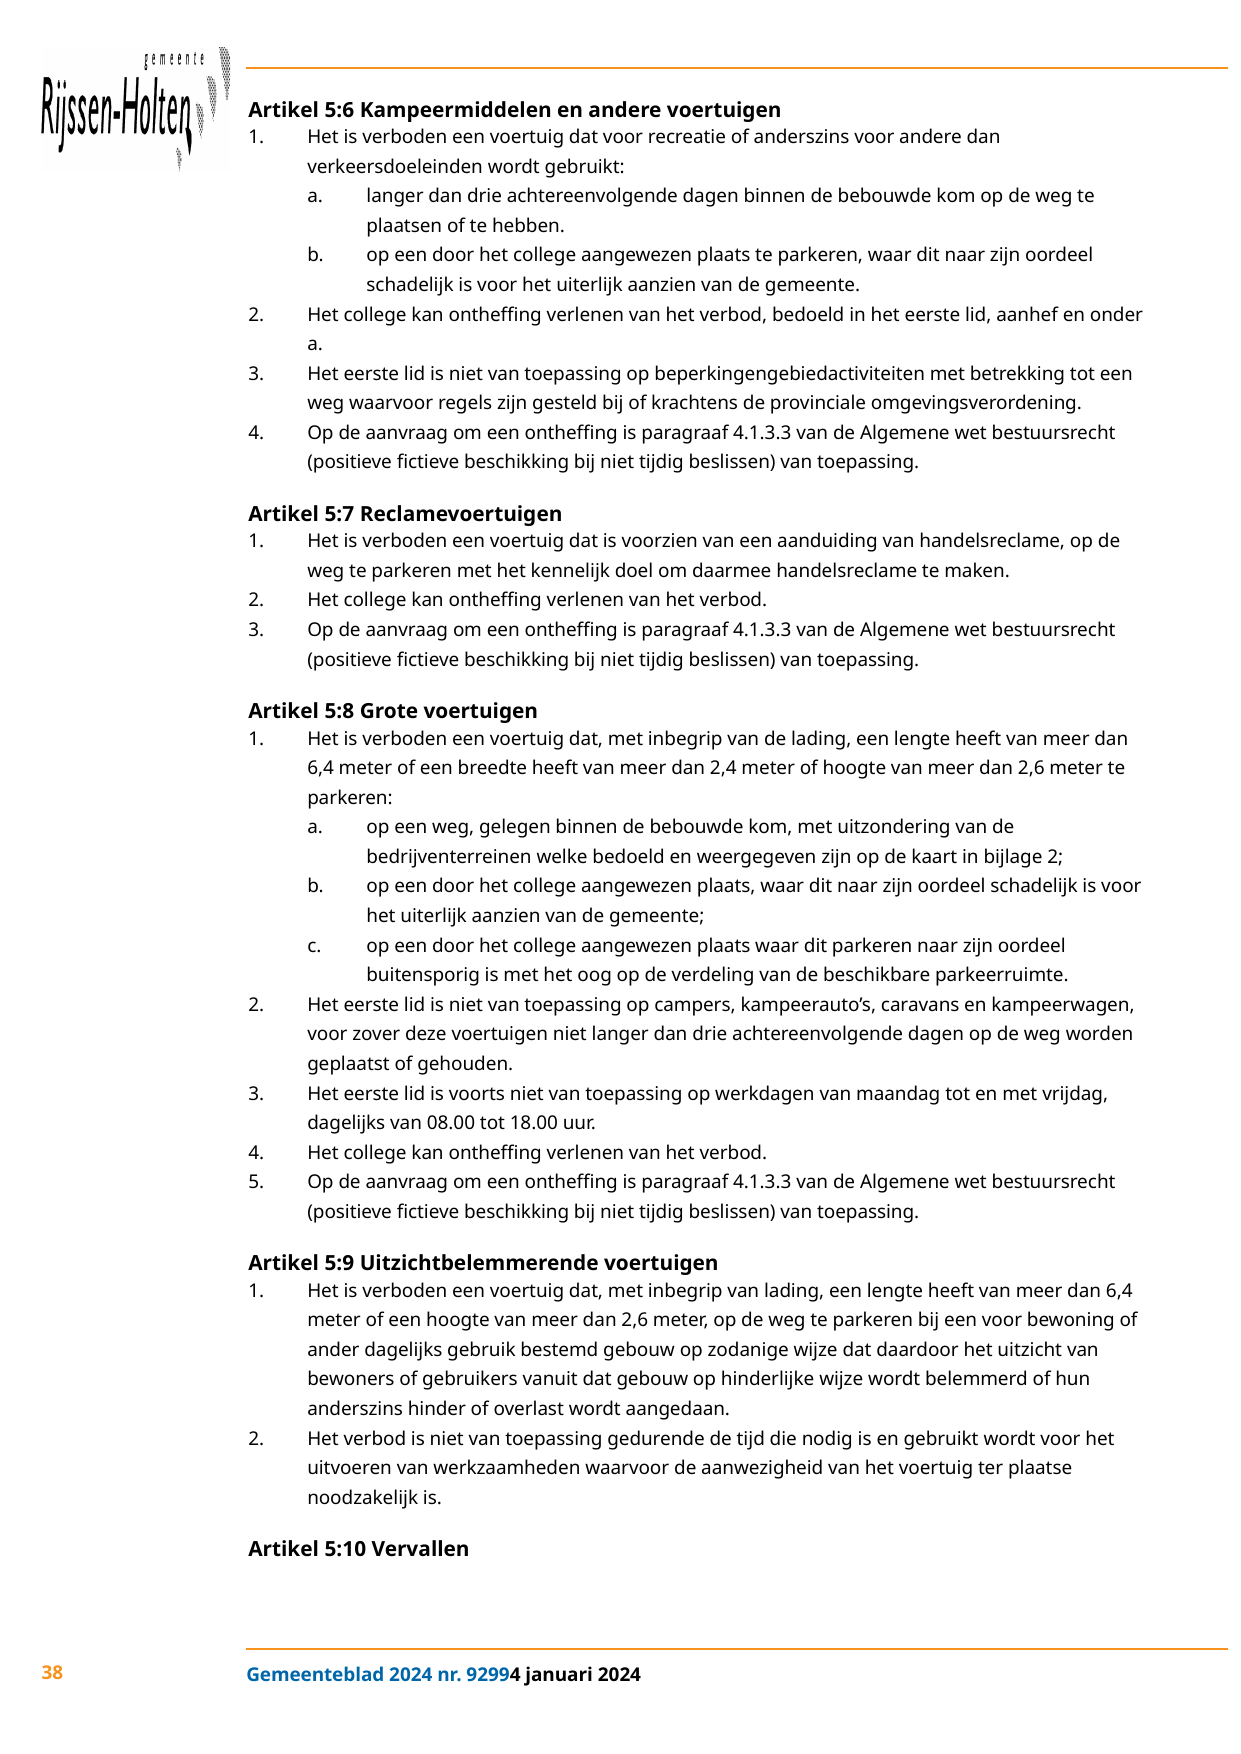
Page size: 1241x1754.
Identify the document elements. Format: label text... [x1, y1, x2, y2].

list Het verbod is niet van toepassing gedurende de tijd die nodig is en gebruikt wordt voor het uitvoeren van werkzaamheden waarvoor de aanwezigheid van het voertuig ter plaatse noodzakelijk is. [248, 1425, 1152, 1510]
list Het is verboden een voertuig dat, met inbegrip van de lading, een lengte heeft van meer dan 6,4 meter of een breedte heeft van meer dan 2,4 meter of hoogte van meer dan 2,6 meter te parkeren: [248, 725, 1152, 809]
list Het is verboden een voertuig dat voor recreatie of anderszins voor andere dan verkeersdoeleinden wordt gebruikt: [248, 123, 1152, 178]
list Het is verboden een voertuig dat is voorzien van een aanduiding van handelsreclame, op de weg te parkeren met het kennelijk doel om daarmee handelsreclame te maken. [248, 527, 1152, 583]
list Het is verboden een voertuig dat, met inbegrip van lading, een lengte heeft van meer dan 6,4 meter of een hoogte van meer dan 2,6 meter, op de weg te parkeren bij een voor bewoning of ander dagelijks gebruik bestemd gebouw op zodanige wijze dat daardoor het uitzicht van bewoners of gebruikers vanuit dat gebouw op hinderlijke wijze wordt belemmerd of hun anderszins hinder of overlast wordt aangedaan. [248, 1277, 1152, 1421]
list op een weg, gelegen binnen de bebouwde kom, met uitzondering van de bedrijventerreinen welke bedoeld en weergegeven zijn op de kaart in bijlage 2; [307, 813, 1152, 869]
text Artikel 5:7 Reclamevoertuigen [248, 499, 1152, 527]
list Het college kan ontheffing verlenen van het verbod. [248, 1139, 1152, 1164]
list Het eerste lid is niet van toepassing op beperkingengebiedactiviteiten met betrekking tot een weg waarvoor regels zijn gesteld bij of krachtens de provinciale omgevingsverordening. [248, 360, 1152, 415]
list Het eerste lid is voorts niet van toepassing op werkdagen van maandag tot en met vrijdag, dagelijks van 08.00 tot 18.00 uur. [248, 1080, 1152, 1135]
list Op de aanvraag om een ontheffing is paragraaf 4.1.3.3 van de Algemene wet bestuursrecht (positieve fictieve beschikking bij niet tijdig beslissen) van toepassing. [248, 616, 1152, 672]
list langer dan drie achtereenvolgende dagen binnen de bebouwde kom op de weg te plaatsen of te hebben. [307, 182, 1152, 238]
list Het college kan ontheffing verlenen van het verbod. [248, 587, 1152, 612]
list op een door het college aangewezen plaats waar dit parkeren naar zijn oordeel buitensporig is met het oog op de verdeling van de beschikbare parkeerruimte. [307, 932, 1152, 987]
list op een door het college aangewezen plaats te parkeren, waar dit naar zijn oordeel schadelijk is voor het uiterlijk aanzien van de gemeente. [307, 242, 1152, 297]
list Op de aanvraag om een ontheffing is paragraaf 4.1.3.3 van de Algemene wet bestuursrecht (positieve fictieve beschikking bij niet tijdig beslissen) van toepassing. [248, 419, 1152, 474]
text Artikel 5:8 Grote voertuigen [248, 696, 1152, 725]
list Op de aanvraag om een ontheffing is paragraaf 4.1.3.3 van de Algemene wet bestuursrecht (positieve fictieve beschikking bij niet tijdig beslissen) van toepassing. [248, 1168, 1152, 1224]
list op een door het college aangewezen plaats, waar dit naar zijn oordeel schadelijk is voor het uiterlijk aanzien van de gemeente; [307, 873, 1152, 928]
text Artikel 5:6 Kampeermiddelen en andere voertuigen [248, 95, 1152, 123]
list Het college kan ontheffing verlenen van het verbod, bedoeld in het eerste lid, aanhef en onder a. [248, 301, 1152, 356]
text Artikel 5:9 Uitzichtbelemmerende voertuigen [248, 1248, 1152, 1277]
picture [41, 47, 231, 172]
text Artikel 5:10 Vervallen [248, 1534, 1152, 1563]
list Het eerste lid is niet van toepassing op campers, kampeerauto’s, caravans en kampeerwagen, voor zover deze voertuigen niet langer dan drie achtereenvolgende dagen op de weg worden geplaatst of gehouden. [248, 991, 1152, 1076]
